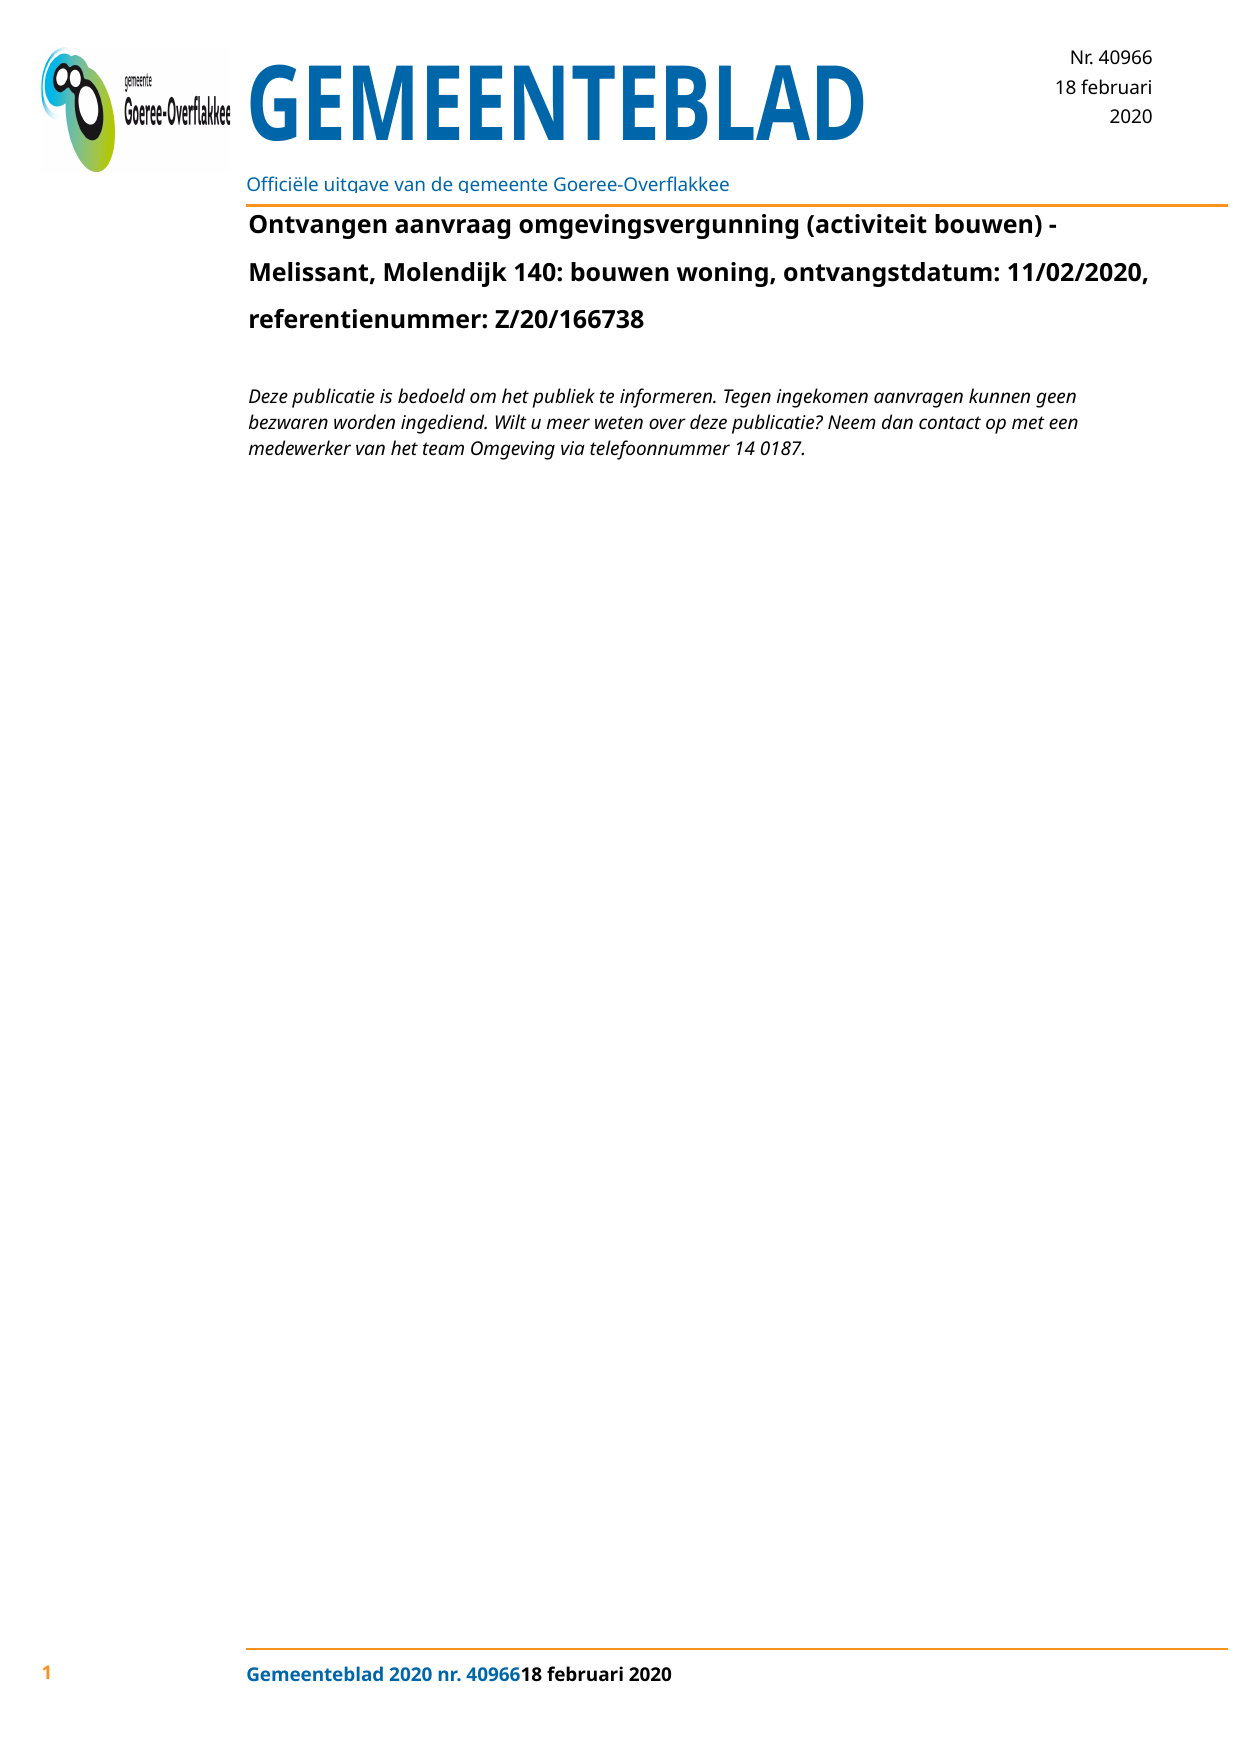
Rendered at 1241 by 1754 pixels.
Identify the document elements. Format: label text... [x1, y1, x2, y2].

text Ontvangen aanvraag omgevingsvergunning (activiteit bouwen) - Melissant, Molendijk 140: bouwen woning, ontvangstdatum: 11/02/2020, referentienummer: Z/20/166738 [248, 207, 1152, 336]
text Deze publicatie is bedoeld om het publiek te informeren. Tegen ingekomen aanvragen kunnen geen bezwaren worden ingediend. Wilt u meer weten over deze publicatie? Neem dan contact op met een medewerker van het team Omgeving via telefoonnummer 14 0187. [248, 384, 1152, 461]
picture [41, 47, 231, 172]
